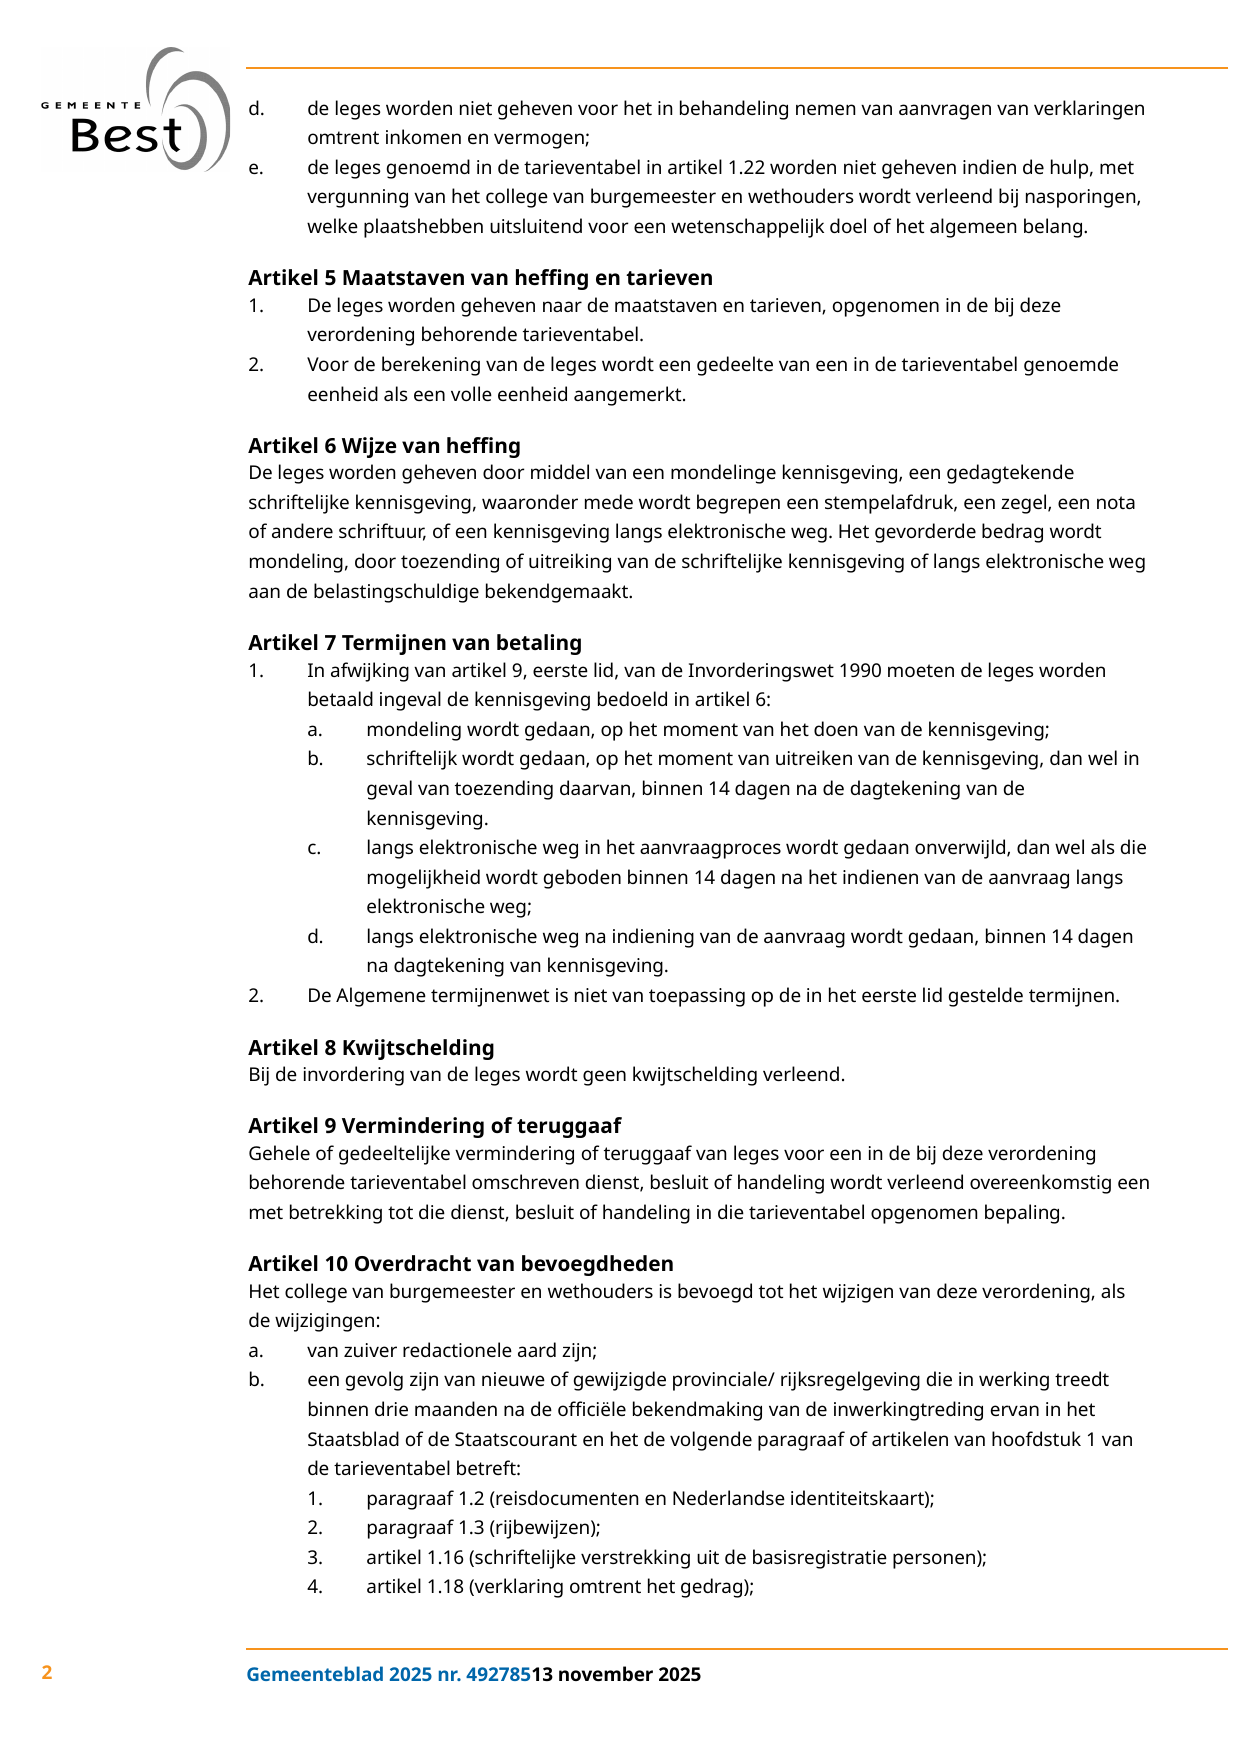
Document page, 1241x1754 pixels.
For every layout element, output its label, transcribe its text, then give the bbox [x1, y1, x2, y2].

text Het college van burgemeester en wethouders is bevoegd tot het wijzigen van deze verordening, als de wijzigingen: [248, 1278, 1152, 1333]
list De leges worden geheven naar de maatstaven en tarieven, opgenomen in de bij deze verordening behorende tarieventabel. [248, 292, 1152, 347]
list van zuiver redactionele aard zijn; [248, 1337, 1152, 1363]
list de leges worden niet geheven voor het in behandeling nemen van aanvragen van verklaringen omtrent inkomen en vermogen; [248, 95, 1152, 150]
list een gevolg zijn van nieuwe of gewijzigde provinciale/ rijksregelgeving die in werking treedt binnen drie maanden na de officiële bekendmaking van de inwerkingtreding ervan in het Staatsblad of de Staatscourant en het de volgende paragraaf of artikelen van hoofdstuk 1 van de tarieventabel betreft: [248, 1367, 1152, 1481]
picture [41, 47, 231, 172]
list De Algemene termijnenwet is niet van toepassing op de in het eerste lid gestelde termijnen. [248, 982, 1152, 1008]
list mondeling wordt gedaan, op het moment van het doen van de kennisgeving; [307, 716, 1152, 742]
text Artikel 7 Termijnen van betaling [248, 628, 1152, 657]
text Artikel 8 Kwijtschelding [248, 1033, 1152, 1061]
text De leges worden geheven door middel van een mondelinge kennisgeving, een gedagtekende schriftelijke kennisgeving, waaronder mede wordt begrepen een stempelafdruk, een zegel, een nota of andere schriftuur, of een kennisgeving langs elektronische weg. Het gevorderde bedrag wordt mondeling, door toezending of uitreiking van de schriftelijke kennisgeving of langs elektronische weg aan de belastingschuldige bekendgemaakt. [248, 459, 1152, 604]
list schriftelijk wordt gedaan, op het moment van uitreiken van de kennisgeving, dan wel in geval van toezending daarvan, binnen 14 dagen na de dagtekening van de kennisgeving. [307, 746, 1152, 830]
text Artikel 10 Overdracht van bevoegdheden [248, 1249, 1152, 1278]
text Gehele of gedeeltelijke vermindering of teruggaaf van leges voor een in de bij deze verordening behorende tarieventabel omschreven dienst, besluit of handeling wordt verleend overeenkomstig een met betrekking tot die dienst, besluit of handeling in die tarieventabel opgenomen bepaling. [248, 1140, 1152, 1225]
list artikel 1.18 (verklaring omtrent het gedrag); [307, 1574, 1152, 1599]
list Voor de berekening van de leges wordt een gedeelte van een in de tarieventabel genoemde eenheid als een volle eenheid aangemerkt. [248, 351, 1152, 406]
list langs elektronische weg in het aanvraagproces wordt gedaan onverwijld, dan wel als die mogelijkheid wordt geboden binnen 14 dagen na het indienen van de aanvraag langs elektronische weg; [307, 834, 1152, 919]
text Artikel 9 Vermindering of teruggaaf [248, 1111, 1152, 1140]
text Artikel 6 Wijze van heffing [248, 431, 1152, 459]
list paragraaf 1.3 (rijbewijzen); [307, 1514, 1152, 1540]
text Bij de invordering van de leges wordt geen kwijtschelding verleend. [248, 1061, 1152, 1087]
list paragraaf 1.2 (reisdocumenten en Nederlandse identiteitskaart); [307, 1485, 1152, 1511]
list langs elektronische weg na indiening van de aanvraag wordt gedaan, binnen 14 dagen na dagtekening van kennisgeving. [307, 923, 1152, 978]
list de leges genoemd in de tarieventabel in artikel 1.22 worden niet geheven indien de hulp, met vergunning van het college van burgemeester en wethouders wordt verleend bij nasporingen, welke plaatshebben uitsluitend voor een wetenschappelijk doel of het algemeen belang. [248, 154, 1152, 239]
list artikel 1.16 (schriftelijke verstrekking uit de basisregistratie personen); [307, 1544, 1152, 1570]
text Artikel 5 Maatstaven van heffing en tarieven [248, 263, 1152, 292]
list In afwijking van artikel 9, eerste lid, van de Invorderingswet 1990 moeten de leges worden betaald ingeval de kennisgeving bedoeld in artikel 6: [248, 657, 1152, 712]
